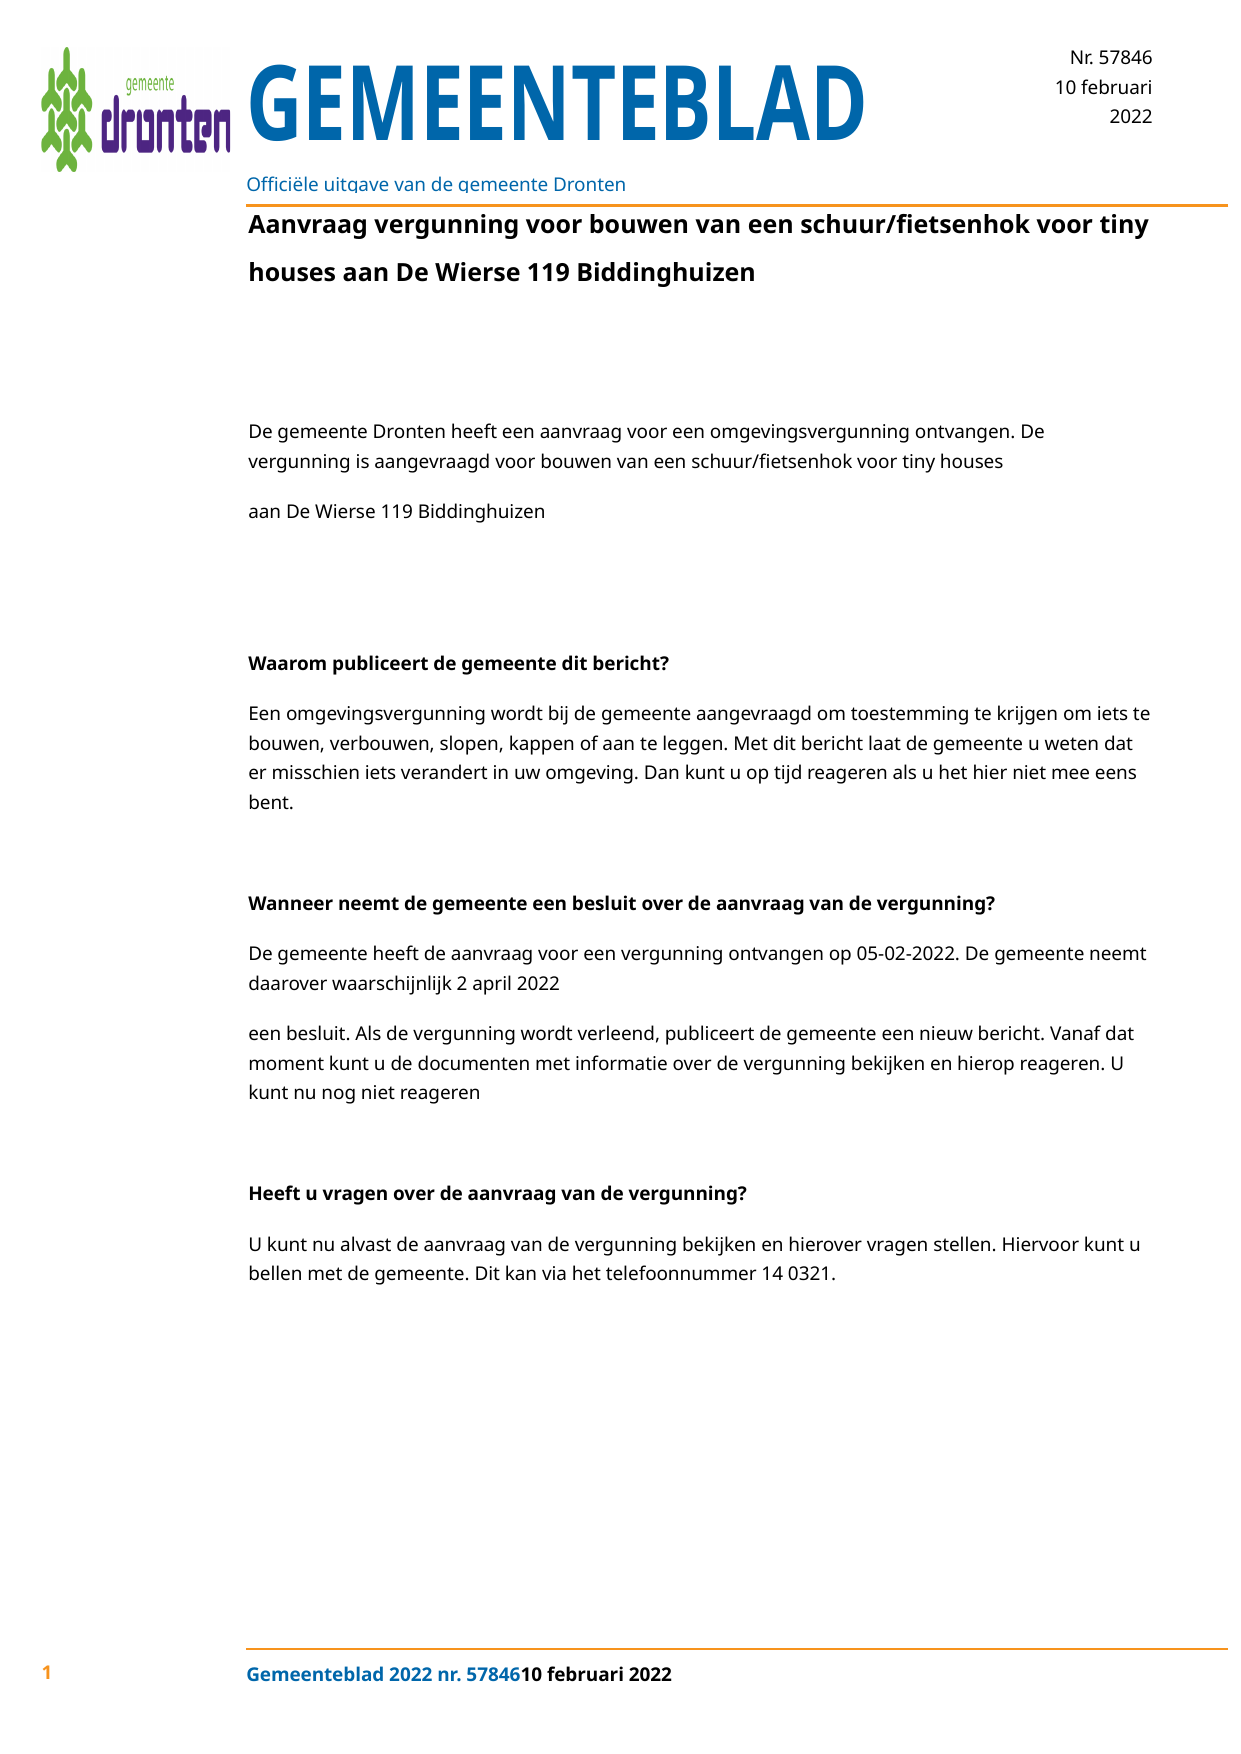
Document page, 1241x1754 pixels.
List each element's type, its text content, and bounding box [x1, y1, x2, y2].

text De gemeente heeft de aanvraag voor een vergunning ontvangen op 05-02-2022. De gemeente neemt daarover waarschijnlijk 2 april 2022 [248, 940, 1152, 996]
text Een omgevingsvergunning wordt bij de gemeente aangevraagd om toestemming te krijgen om iets te bouwen, verbouwen, slopen, kappen of aan te leggen. Met dit bericht laat de gemeente u weten dat er misschien iets verandert in uw omgeving. Dan kunt u op tijd reageren als u het hier niet mee eens bent. [248, 700, 1152, 815]
text aan De Wierse 119 Biddinghuizen [248, 499, 1152, 524]
text een besluit. Als de vergunning wordt verleend, publiceert de gemeente een nieuw bericht. Vanaf dat moment kunt u de documenten met informatie over de vergunning bekijken en hierop reageren. U kunt nu nog niet reageren [248, 1020, 1152, 1105]
text Heeft u vragen over de aanvraag van de vergunning? [248, 1180, 1152, 1206]
text Aanvraag vergunning voor bouwen van een schuur/fietsenhok voor tiny houses aan De Wierse 119 Biddinghuizen [248, 207, 1152, 288]
text De gemeente Dronten heeft een aanvraag voor een omgevingsvergunning ontvangen. De vergunning is aangevraagd voor bouwen van een schuur/fietsenhok voor tiny houses [248, 419, 1152, 474]
text U kunt nu alvast de aanvraag van de vergunning bekijken en hierover vragen stellen. Hiervoor kunt u bellen met de gemeente. Dit kan via het telefoonnummer 14 0321. [248, 1231, 1152, 1286]
text Waarom publiceert de gemeente dit bericht? [248, 650, 1152, 676]
text Wanneer neemt de gemeente een besluit over de aanvraag van de vergunning? [248, 890, 1152, 916]
picture [41, 47, 231, 172]
